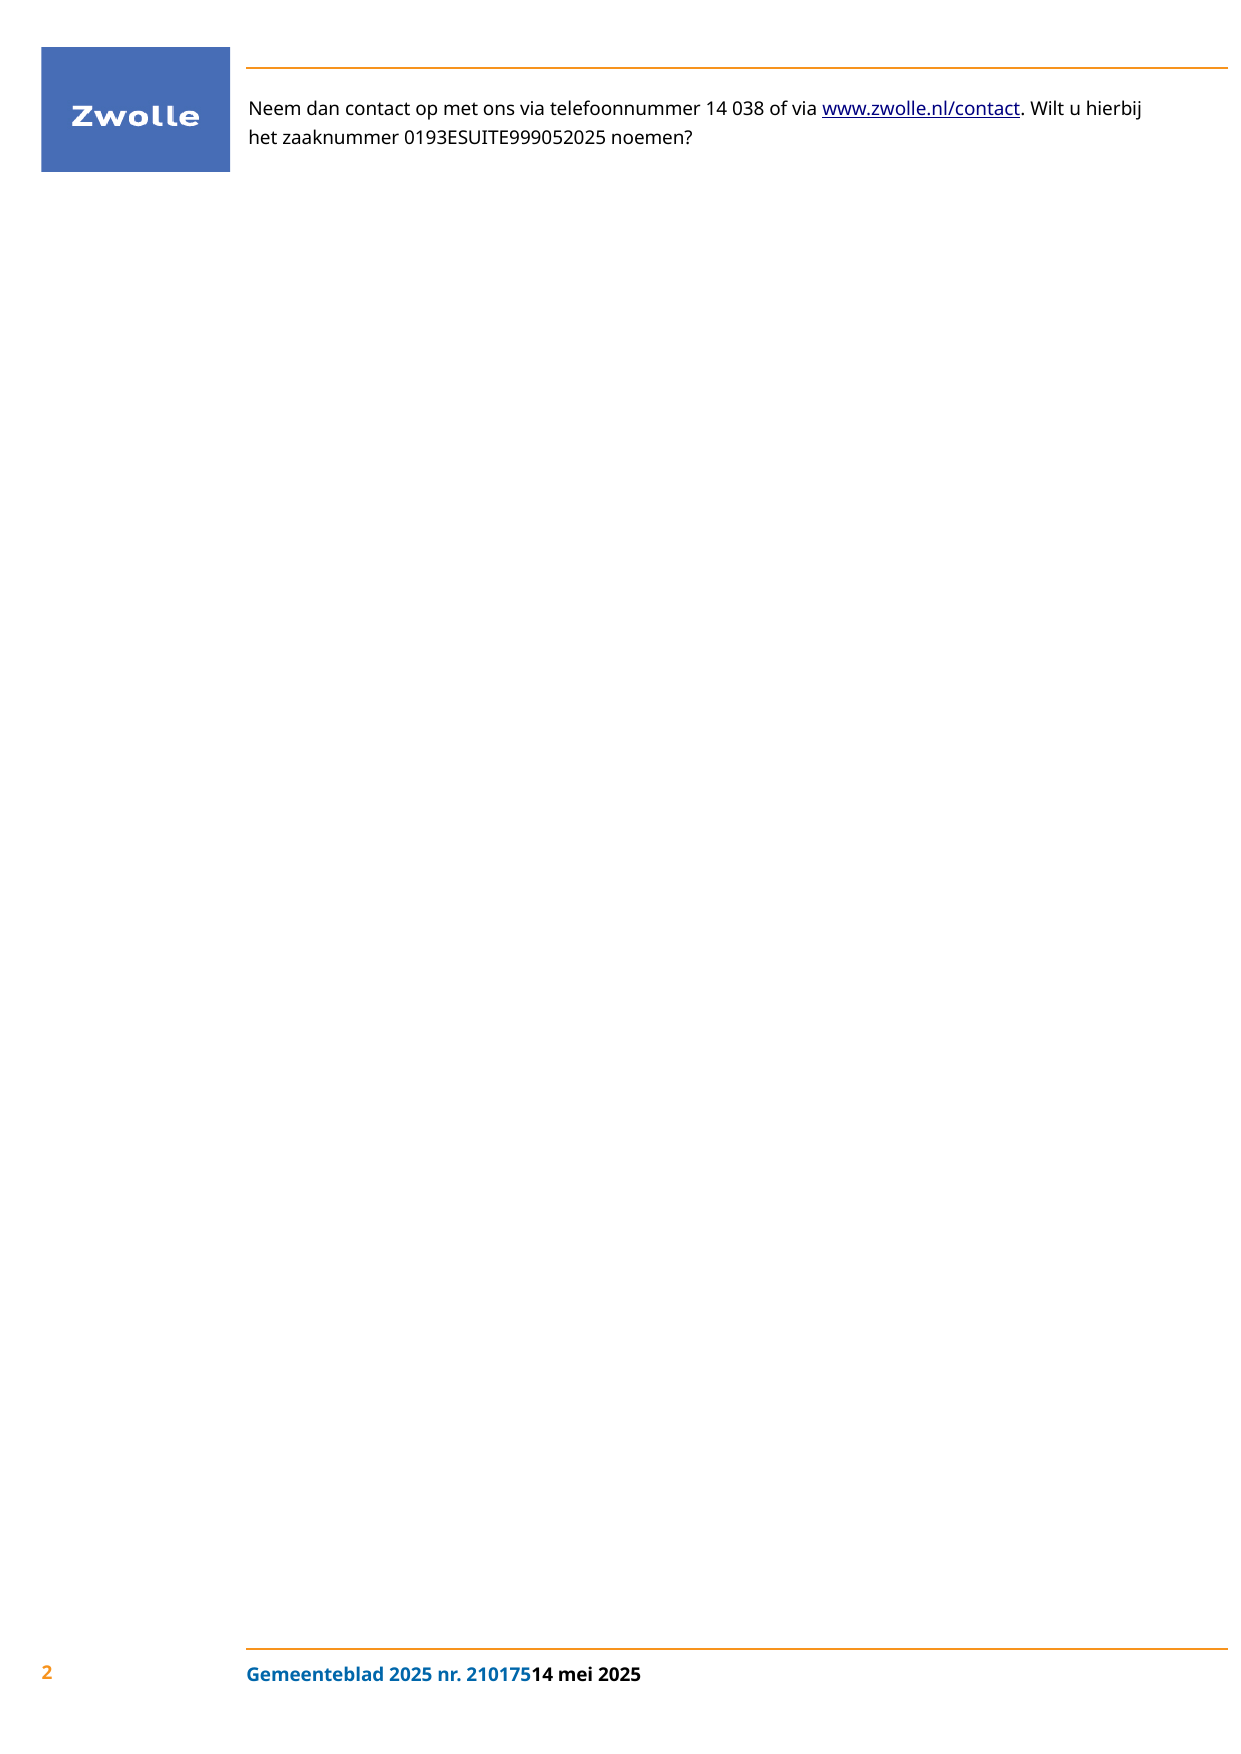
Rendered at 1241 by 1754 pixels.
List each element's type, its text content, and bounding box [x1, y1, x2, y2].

text Neem dan contact op met ons via telefoonnummer 14 038 of via www.zwolle.nl/contact. Wilt u hierbij het zaaknummer 0193ESUITE999052025 noemen? [248, 95, 1152, 150]
picture [41, 47, 231, 172]
